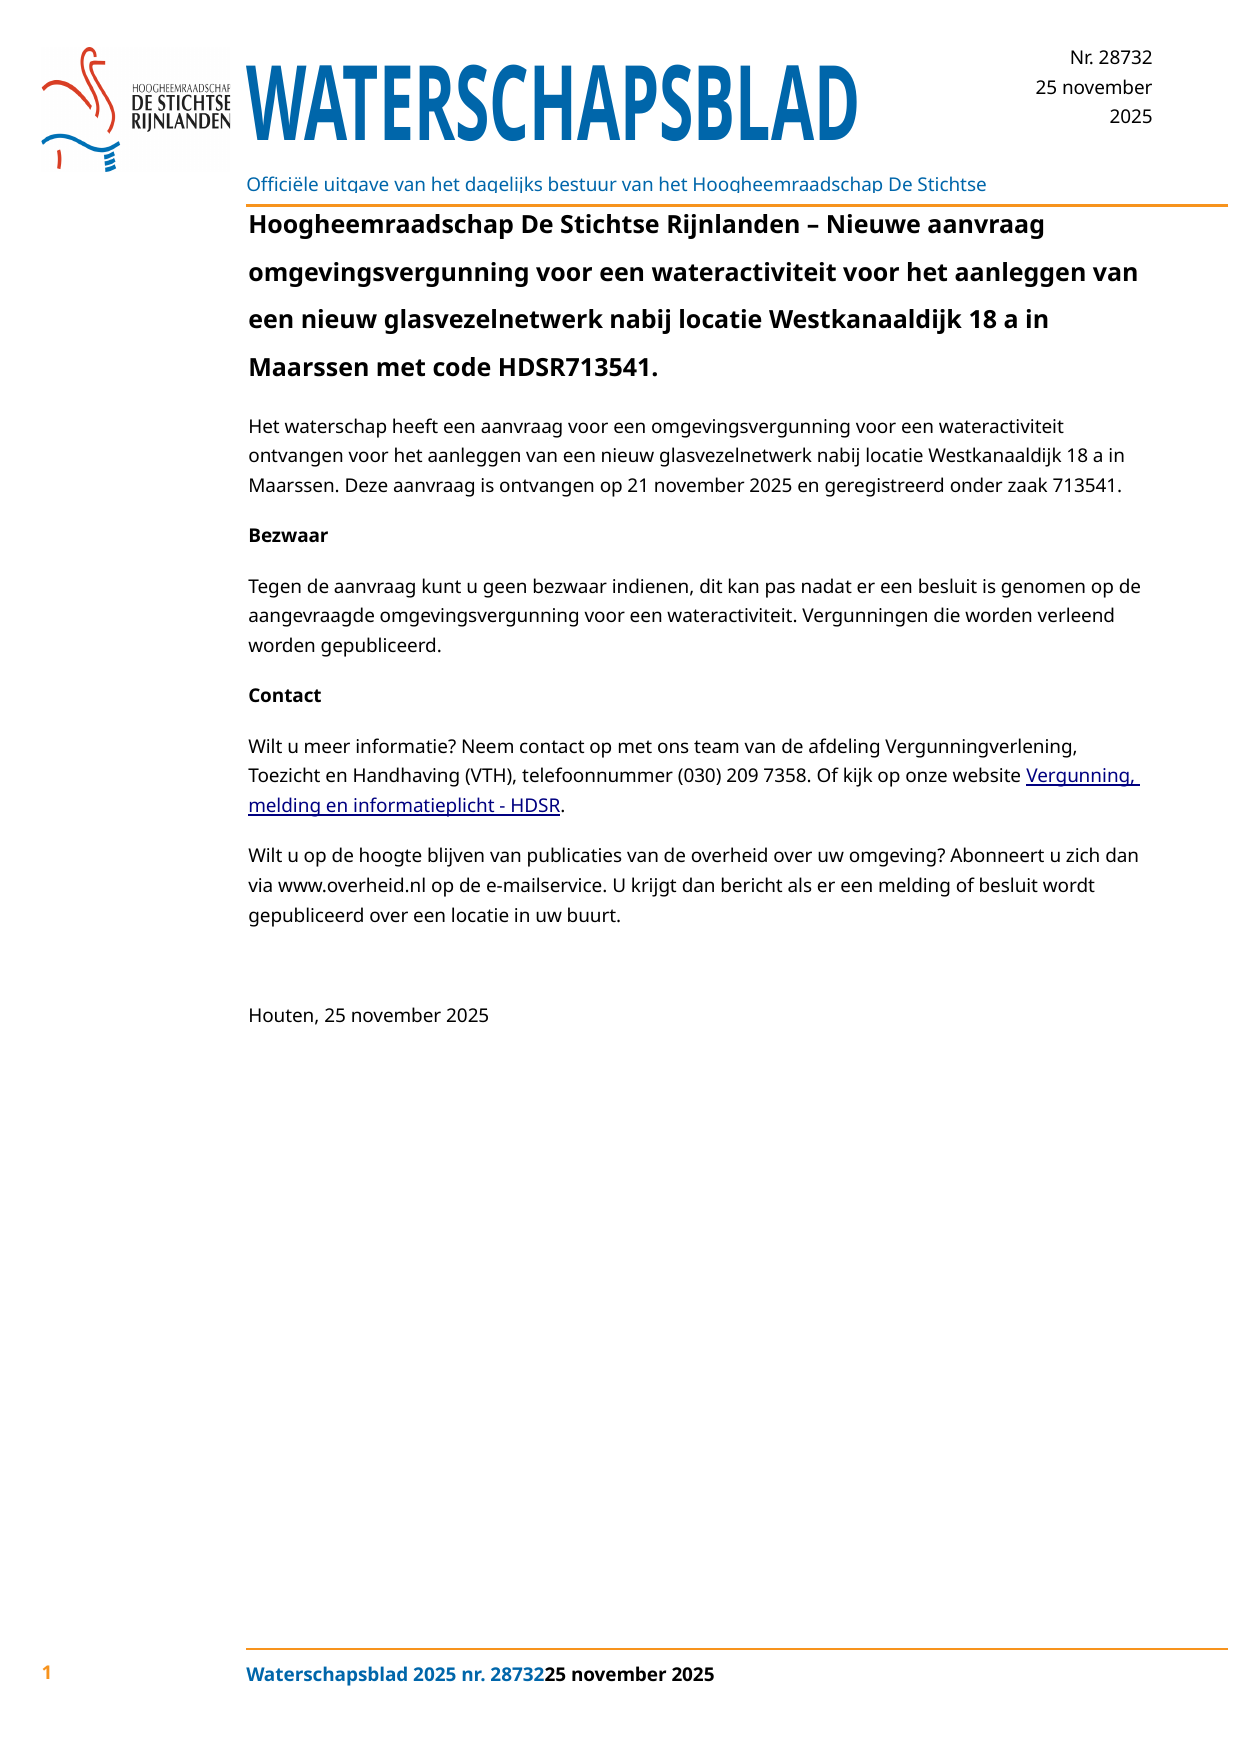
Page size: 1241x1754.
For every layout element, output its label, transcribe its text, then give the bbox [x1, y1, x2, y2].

text Wilt u op de hoogte blijven van publicaties van de overheid over uw omgeving? Abonneert u zich dan via www.overheid.nl op de e-mailservice. U krijgt dan bericht als er een melding of besluit wordt gepubliceerd over een locatie in uw buurt. [248, 843, 1152, 928]
text Tegen de aanvraag kunt u geen bezwaar indienen, dit kan pas nadat er een besluit is genomen op de aangevraagde omgevingsvergunning voor een wateractiviteit. Vergunningen die worden verleend worden gepubliceerd. [248, 573, 1152, 658]
text Wilt u meer informatie? Neem contact op met ons team van de afdeling Vergunningverlening, Toezicht en Handhaving (VTH), telefoonnummer (030) 209 7358. Of kijk op onze website Vergunning, melding en informatieplicht - HDSR. [248, 733, 1152, 818]
text Hoogheemraadschap De Stichtse Rijnlanden – Nieuwe aanvraag omgevingsvergunning voor een wateractiviteit voor het aanleggen van een nieuw glasvezelnetwerk nabij locatie Westkanaaldijk 18 a in Maarssen met code HDSR713541. [248, 207, 1152, 384]
text Bezwaar [248, 523, 1152, 548]
picture [41, 47, 231, 172]
text Houten, 25 november 2025 [248, 1003, 1152, 1028]
text Contact [248, 683, 1152, 708]
text Het waterschap heeft een aanvraag voor een omgevingsvergunning voor een wateractiviteit ontvangen voor het aanleggen van een nieuw glasvezelnetwerk nabij locatie Westkanaaldijk 18 a in Maarssen. Deze aanvraag is ontvangen op 21 november 2025 en geregistreerd onder zaak 713541. [248, 413, 1152, 498]
